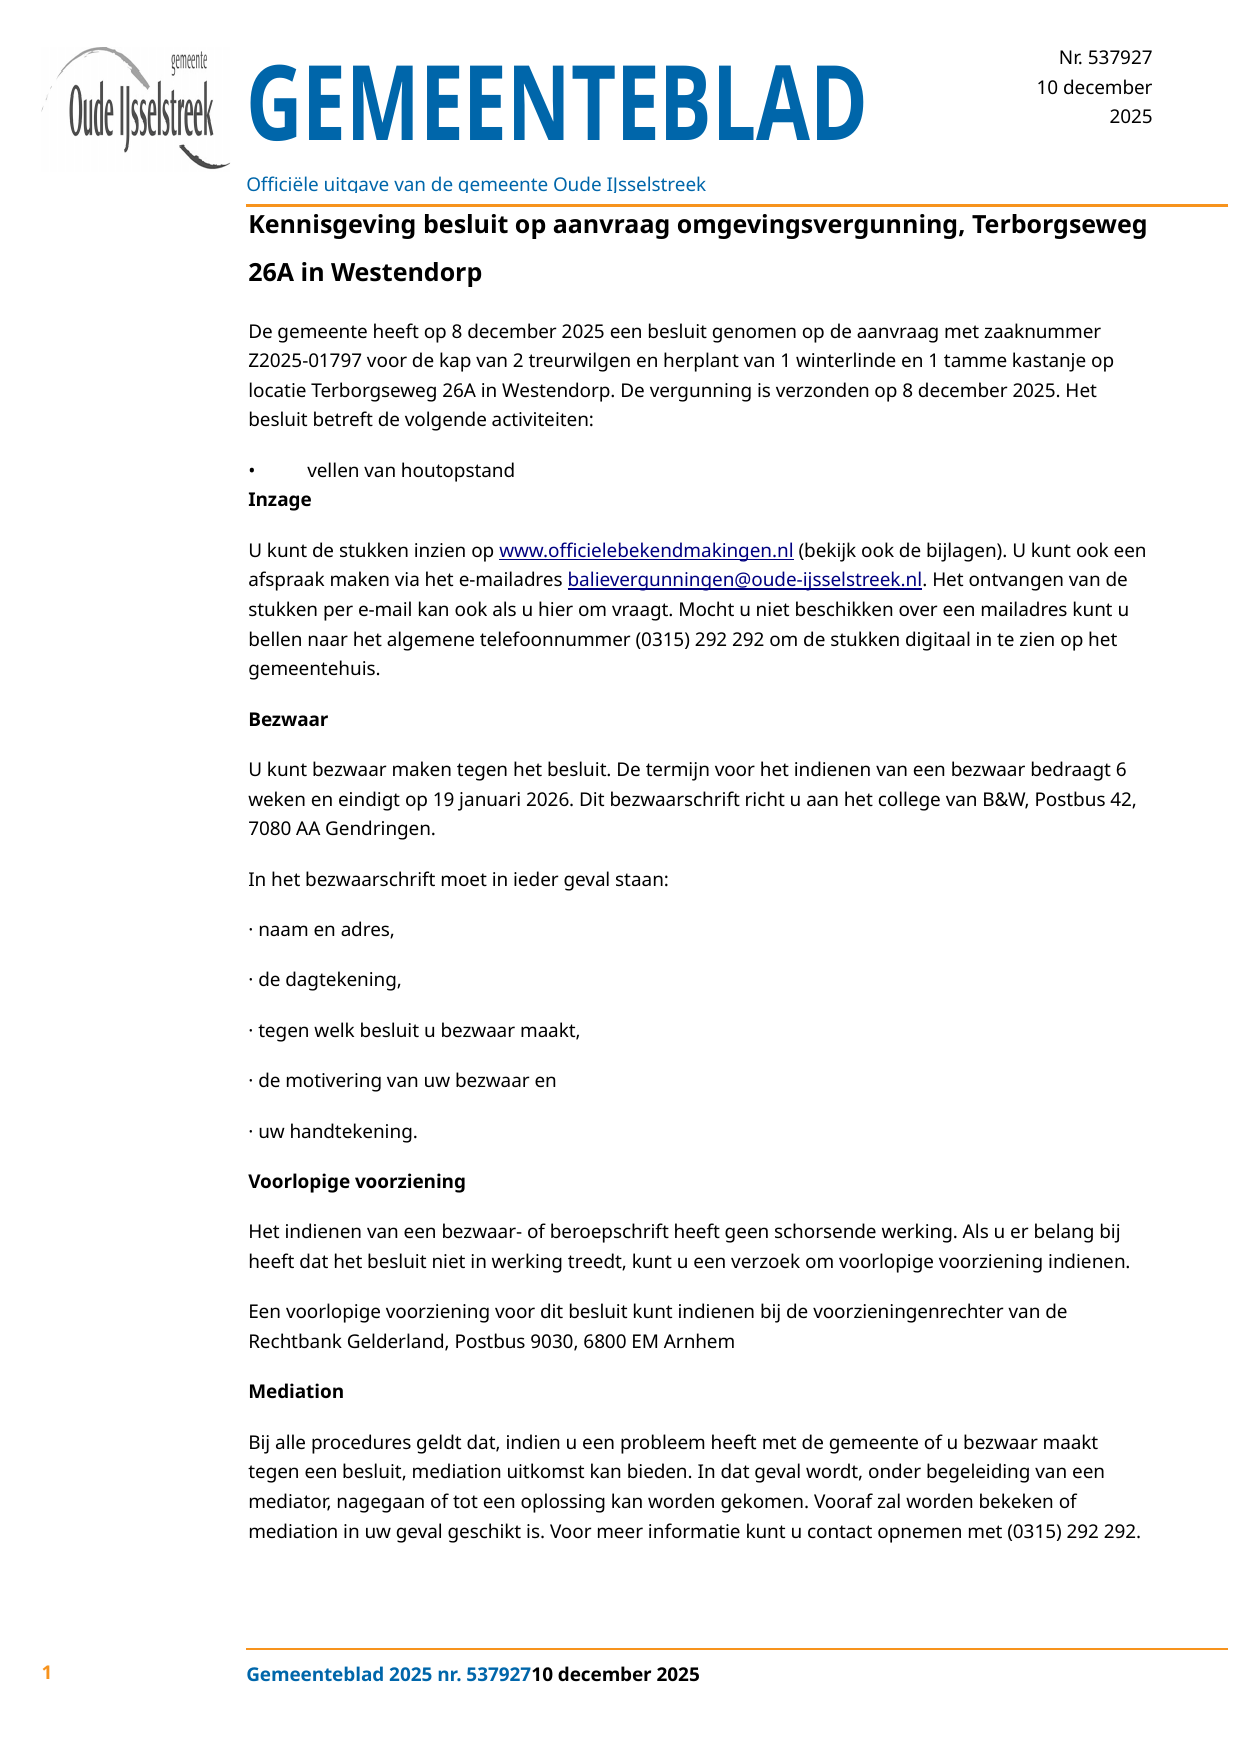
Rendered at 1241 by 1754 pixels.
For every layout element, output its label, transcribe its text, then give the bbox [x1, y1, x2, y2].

text · naam en adres, [248, 916, 1152, 942]
text In het bezwaarschrift moet in ieder geval staan: [248, 866, 1152, 892]
text · tegen welk besluit u bezwaar maakt, [248, 1017, 1152, 1043]
list vellen van houtopstand [248, 457, 1152, 483]
text Een voorlopige voorziening voor dit besluit kunt indienen bij de voorzieningenrechter van de Rechtbank Gelderland, Postbus 9030, 6800 EM Arnhem [248, 1299, 1152, 1354]
text Het indienen van een bezwaar- of beroepschrift heeft geen schorsende werking. Als u er belang bij heeft dat het besluit niet in werking treedt, kunt u een verzoek om voorlopige voorziening indienen. [248, 1219, 1152, 1274]
text U kunt bezwaar maken tegen het besluit. De termijn voor het indienen van een bezwaar bedraagt 6 weken en eindigt op 19 januari 2026. Dit bezwaarschrift richt u aan het college van B&W, Postbus 42, 7080 AA Gendringen. [248, 756, 1152, 841]
text Voorlopige voorziening [248, 1168, 1152, 1194]
text · uw handtekening. [248, 1118, 1152, 1144]
text Kennisgeving besluit op aanvraag omgevingsvergunning, Terborgseweg 26A in Westendorp [248, 207, 1152, 288]
text Bezwaar [248, 706, 1152, 732]
text De gemeente heeft op 8 december 2025 een besluit genomen op de aanvraag met zaaknummer Z2025-01797 voor de kap van 2 treurwilgen en herplant van 1 winterlinde en 1 tamme kastanje op locatie Terborgseweg 26A in Westendorp. De vergunning is verzonden op 8 december 2025. Het besluit betreft de volgende activiteiten: [248, 318, 1152, 432]
text · de dagtekening, [248, 967, 1152, 992]
text Inzage [248, 487, 1152, 512]
text · de motivering van uw bezwaar en [248, 1067, 1152, 1093]
text U kunt de stukken inzien op www.officielebekendmakingen.nl (bekijk ook de bijlagen). U kunt ook een afspraak maken via het e-mailadres balievergunningen@oude-ijsselstreek.nl. Het ontvangen van de stukken per e-mail kan ook als u hier om vraagt. Mocht u niet beschikken over een mailadres kunt u bellen naar het algemene telefoonnummer (0315) 292 292 om de stukken digitaal in te zien op het gemeentehuis. [248, 537, 1152, 681]
text Bij alle procedures geldt dat, indien u een probleem heeft met de gemeente of u bezwaar maakt tegen een besluit, mediation uitkomst kan bieden. In dat geval wordt, onder begeleiding van een mediator, nagegaan of tot een oplossing kan worden gekomen. Vooraf zal worden bekeken of mediation in uw geval geschikt is. Voor meer informatie kunt u contact opnemen met (0315) 292 292. [248, 1429, 1152, 1544]
picture [41, 47, 231, 172]
text Mediation [248, 1379, 1152, 1404]
